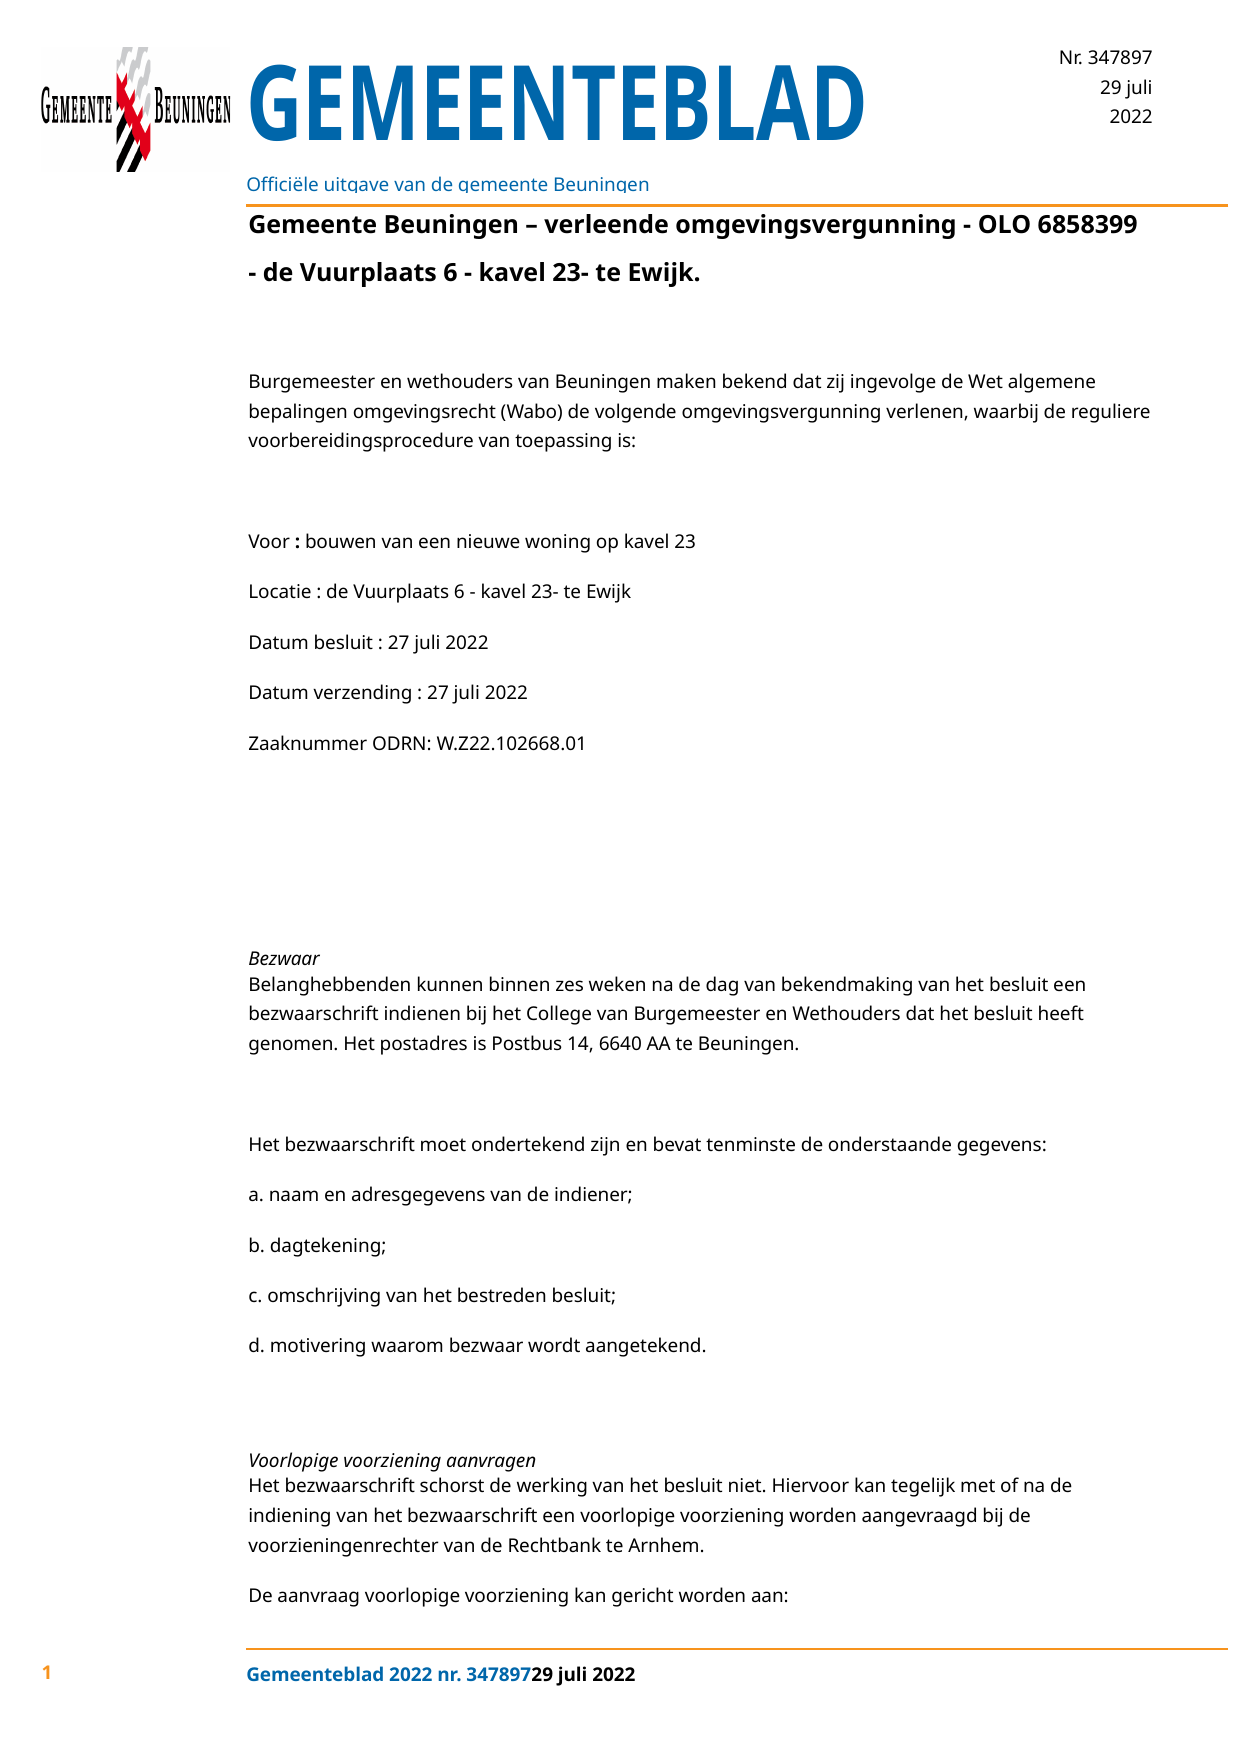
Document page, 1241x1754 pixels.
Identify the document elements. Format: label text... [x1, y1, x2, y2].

text Het bezwaarschrift moet ondertekend zijn en bevat tenminste de onderstaande gegevens: [248, 1131, 1152, 1157]
text Datum besluit : 27 juli 2022 [248, 629, 1152, 655]
text Bezwaar [248, 945, 1152, 971]
text Voor : bouwen van een nieuwe woning op kavel 23 [248, 528, 1152, 554]
text Belanghebbenden kunnen binnen zes weken na de dag van bekendmaking van het besluit een bezwaarschrift indienen bij het College van Burgemeester en Wethouders dat het besluit heeft genomen. Het postadres is Postbus 14, 6640 AA te Beuningen. [248, 971, 1152, 1056]
text b. dagtekening; [248, 1232, 1152, 1257]
text Het bezwaarschrift schorst de werking van het besluit niet. Hiervoor kan tegelijk met of na de indiening van het bezwaarschrift een voorlopige voorziening worden aangevraagd bij de voorzieningenrechter van de Rechtbank te Arnhem. [248, 1473, 1152, 1558]
text c. omschrijving van het bestreden besluit; [248, 1282, 1152, 1308]
text Burgemeester en wethouders van Beuningen maken bekend dat zij ingevolge de Wet algemene bepalingen omgevingsrecht (Wabo) de volgende omgevingsvergunning verlenen, waarbij de reguliere voorbereidingsprocedure van toepassing is: [248, 368, 1152, 453]
picture [41, 47, 231, 172]
text Datum verzending : 27 juli 2022 [248, 679, 1152, 705]
text De aanvraag voorlopige voorziening kan gericht worden aan: [248, 1582, 1152, 1608]
text Gemeente Beuningen – verleende omgevingsvergunning - OLO 6858399 - de Vuurplaats 6 - kavel 23- te Ewijk. [248, 207, 1152, 288]
text d. motivering waarom bezwaar wordt aangetekend. [248, 1333, 1152, 1358]
text Zaaknummer ODRN: W.Z22.102668.01 [248, 730, 1152, 756]
text Voorlopige voorziening aanvragen [248, 1447, 1152, 1473]
text a. naam en adresgegevens van de indiener; [248, 1181, 1152, 1207]
text Locatie : de Vuurplaats 6 - kavel 23- te Ewijk [248, 579, 1152, 604]
